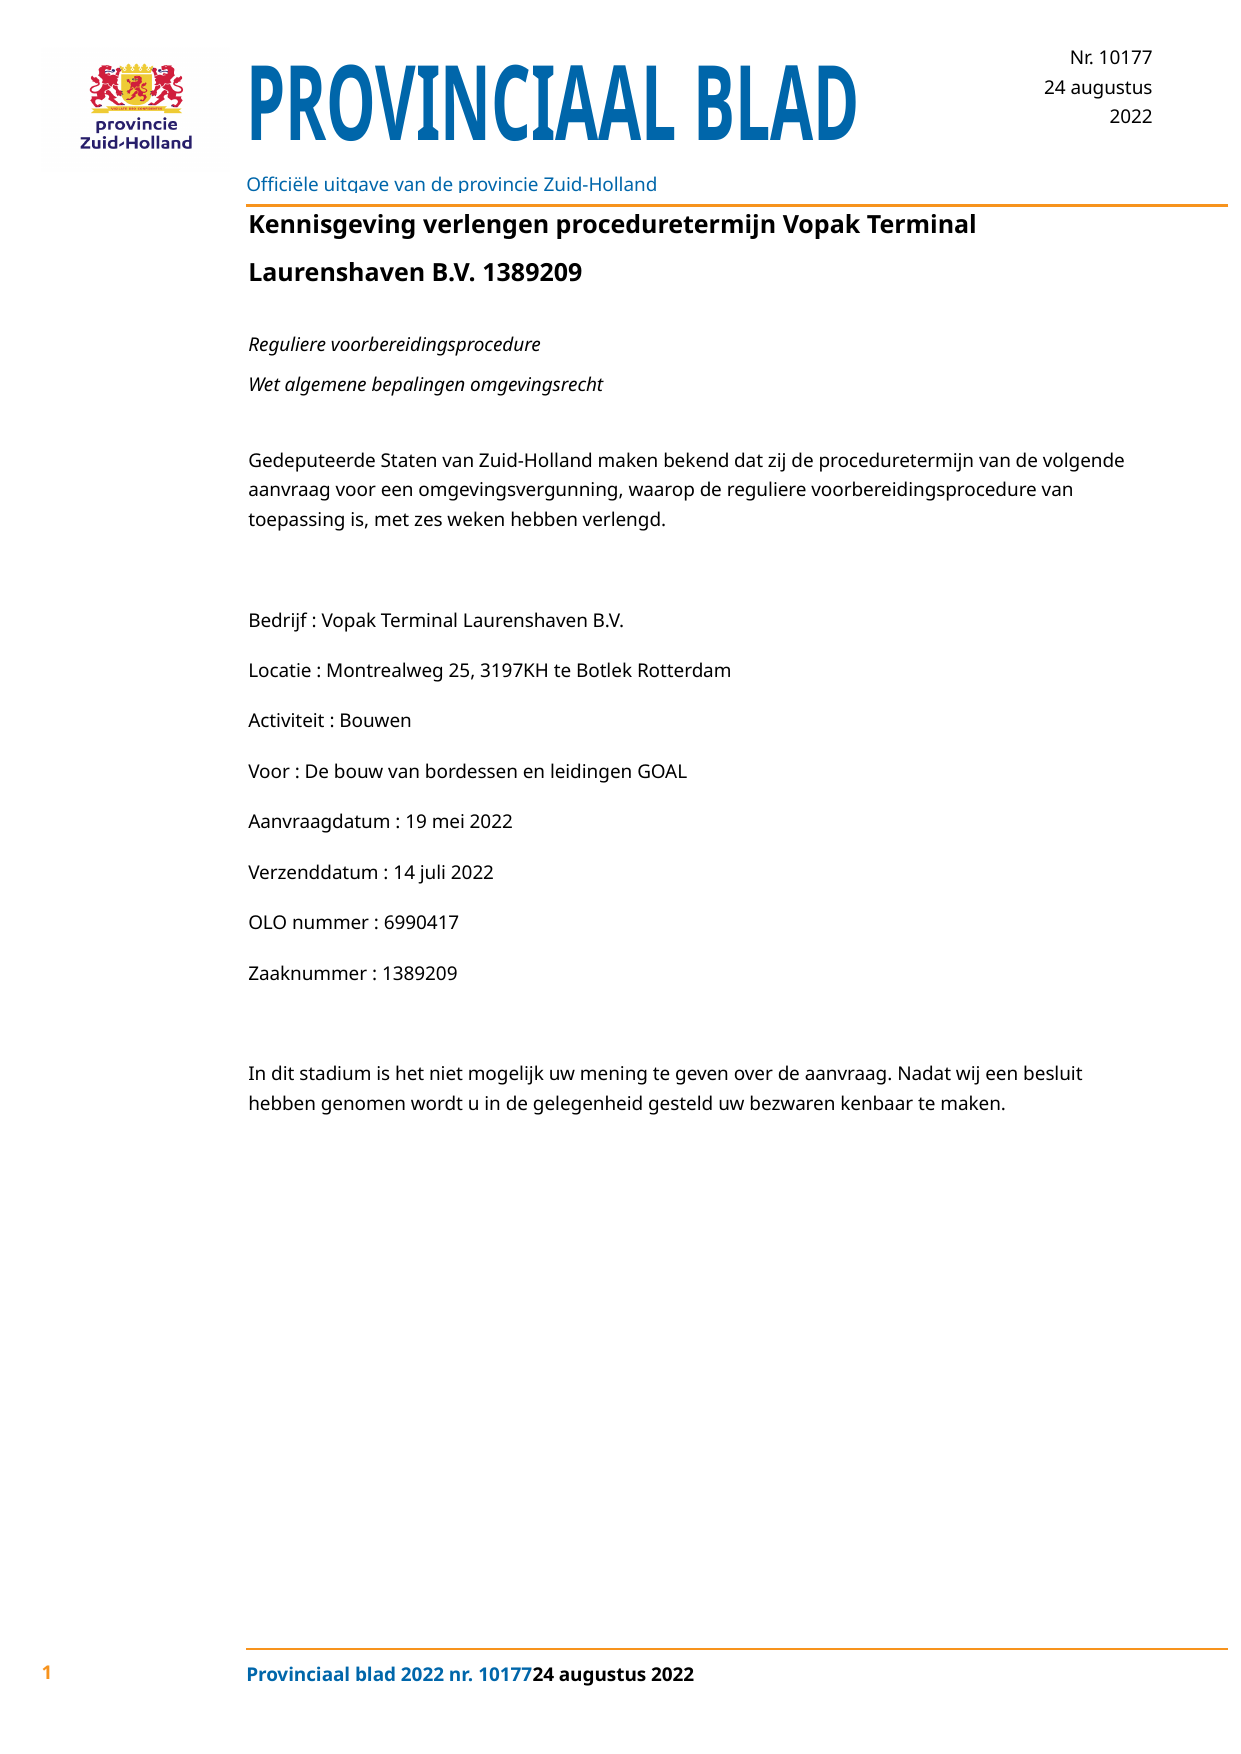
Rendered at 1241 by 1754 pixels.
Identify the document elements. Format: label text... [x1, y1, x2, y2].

text Aanvraagdatum : 19 mei 2022 [248, 808, 1152, 834]
text Verzenddatum : 14 juli 2022 [248, 859, 1152, 885]
text Kennisgeving verlengen proceduretermijn Vopak Terminal Laurenshaven B.V. 1389209 [248, 207, 1152, 288]
text Bedrijf : Vopak Terminal Laurenshaven B.V. [248, 607, 1152, 633]
text Gedeputeerde Staten van Zuid-Holland maken bekend dat zij de proceduretermijn van de volgende aanvraag voor een omgevingsvergunning, waarop de reguliere voorbereidingsprocedure van toepassing is, met zes weken hebben verlengd. [248, 447, 1152, 532]
text In dit stadium is het niet mogelijk uw mening te geven over de aanvraag. Nadat wij een besluit hebben genomen wordt u in de gelegenheid gesteld uw bezwaren kenbaar te maken. [248, 1061, 1152, 1116]
text Zaaknummer : 1389209 [248, 960, 1152, 986]
text OLO nummer : 6990417 [248, 909, 1152, 935]
picture [41, 47, 231, 172]
text Reguliere voorbereidingsprocedure [248, 331, 1152, 357]
text Voor : De bouw van bordessen en leidingen GOAL [248, 758, 1152, 784]
text Activiteit : Bouwen [248, 708, 1152, 733]
text Wet algemene bepalingen omgevingsrecht [248, 371, 1152, 396]
text Locatie : Montrealweg 25, 3197KH te Botlek Rotterdam [248, 657, 1152, 683]
